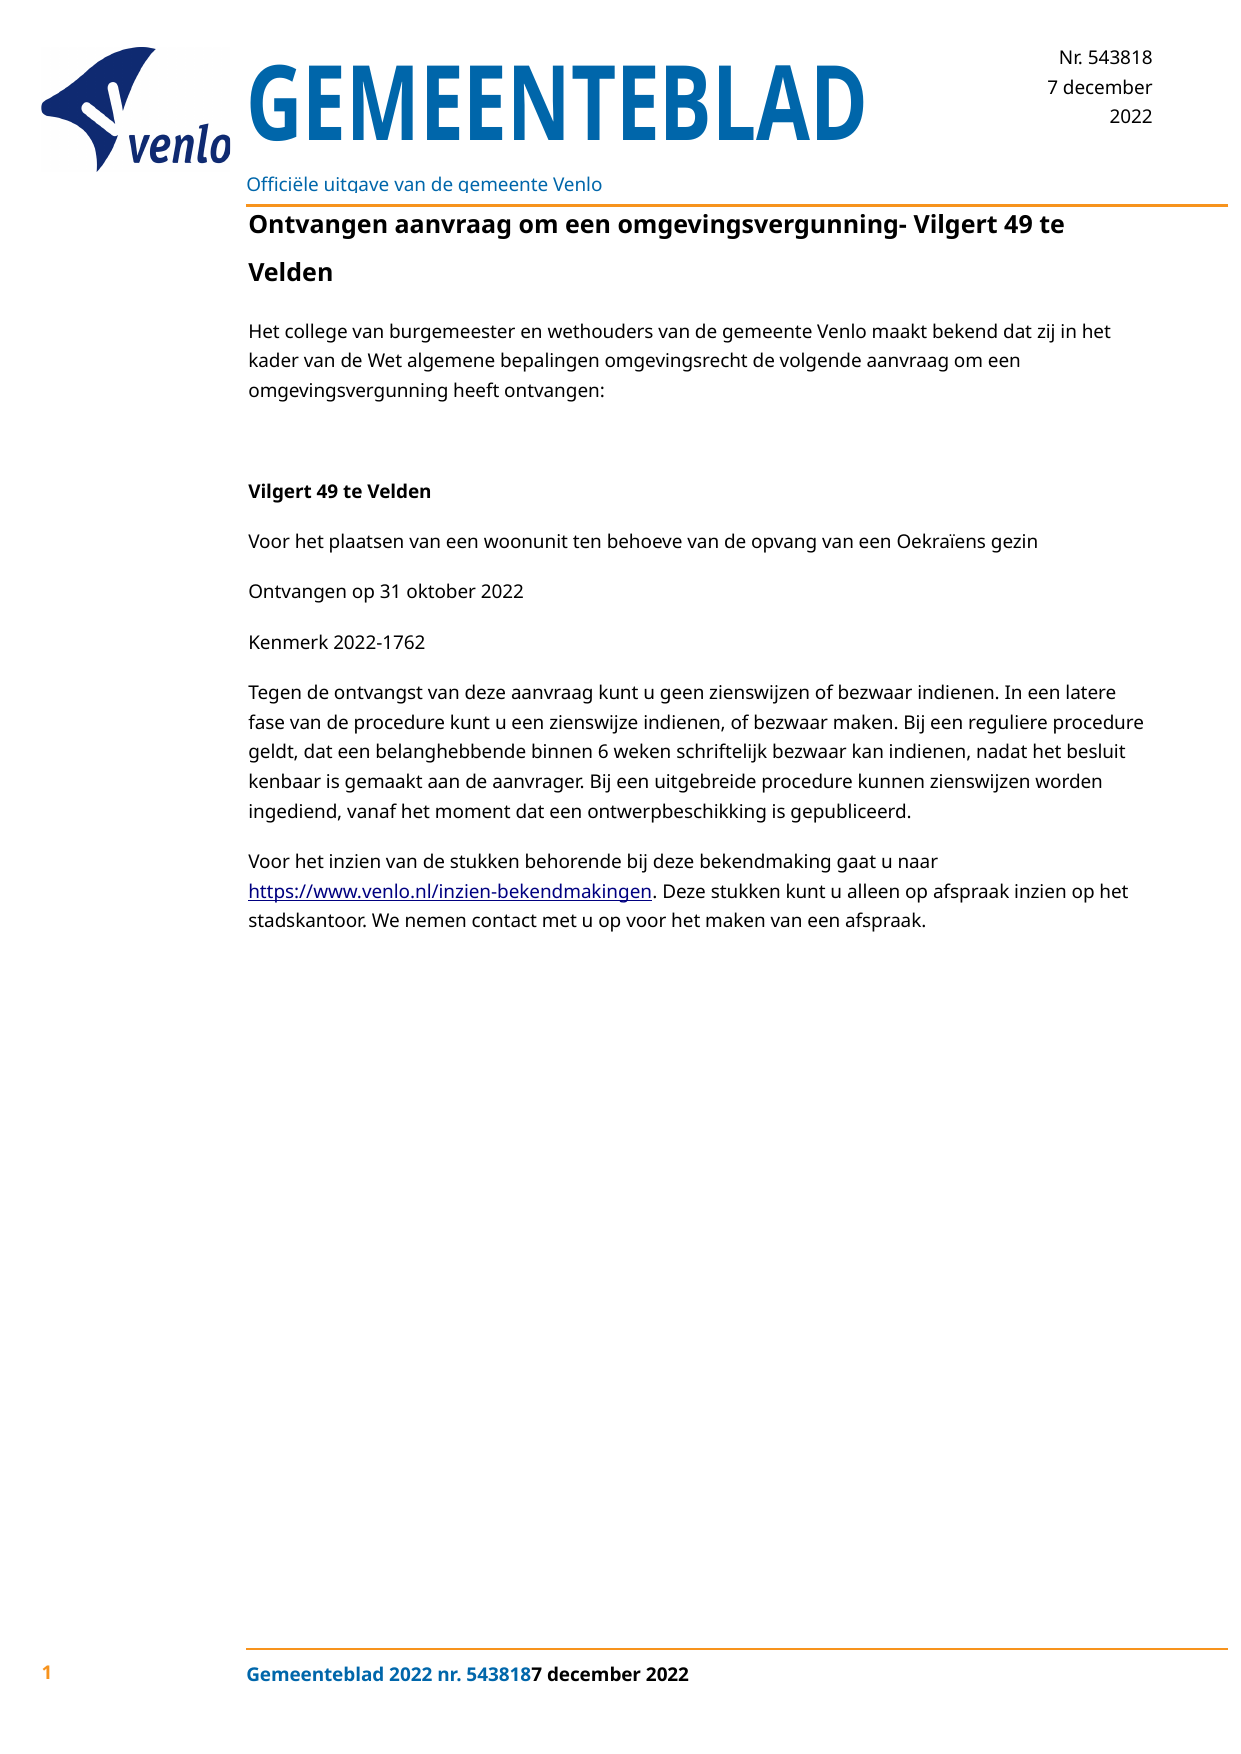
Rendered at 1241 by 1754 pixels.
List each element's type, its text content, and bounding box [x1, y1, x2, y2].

text Voor het inzien van de stukken behorende bij deze bekendmaking gaat u naar https://www.venlo.nl/inzien-bekendmakingen. Deze stukken kunt u alleen op afspraak inzien op het stadskantoor. We nemen contact met u op voor het maken van een afspraak. [248, 848, 1152, 933]
picture [41, 47, 231, 172]
text Kenmerk 2022-1762 [248, 629, 1152, 655]
text Tegen de ontvangst van deze aanvraag kunt u geen zienswijzen of bezwaar indienen. In een latere fase van de procedure kunt u een zienswijze indienen, of bezwaar maken. Bij een reguliere procedure geldt, dat een belanghebbende binnen 6 weken schriftelijk bezwaar kan indienen, nadat het besluit kenbaar is gemaakt aan de aanvrager. Bij een uitgebreide procedure kunnen zienswijzen worden ingediend, vanaf het moment dat een ontwerpbeschikking is gepubliceerd. [248, 679, 1152, 824]
text Ontvangen aanvraag om een omgevingsvergunning- Vilgert 49 te Velden [248, 207, 1152, 288]
text Ontvangen op 31 oktober 2022 [248, 579, 1152, 604]
text Het college van burgemeester en wethouders van de gemeente Venlo maakt bekend dat zij in het kader van de Wet algemene bepalingen omgevingsrecht de volgende aanvraag om een omgevingsvergunning heeft ontvangen: [248, 318, 1152, 403]
text Vilgert 49 te Velden [248, 478, 1152, 504]
text Voor het plaatsen van een woonunit ten behoeve van de opvang van een Oekraïens gezin [248, 528, 1152, 554]
